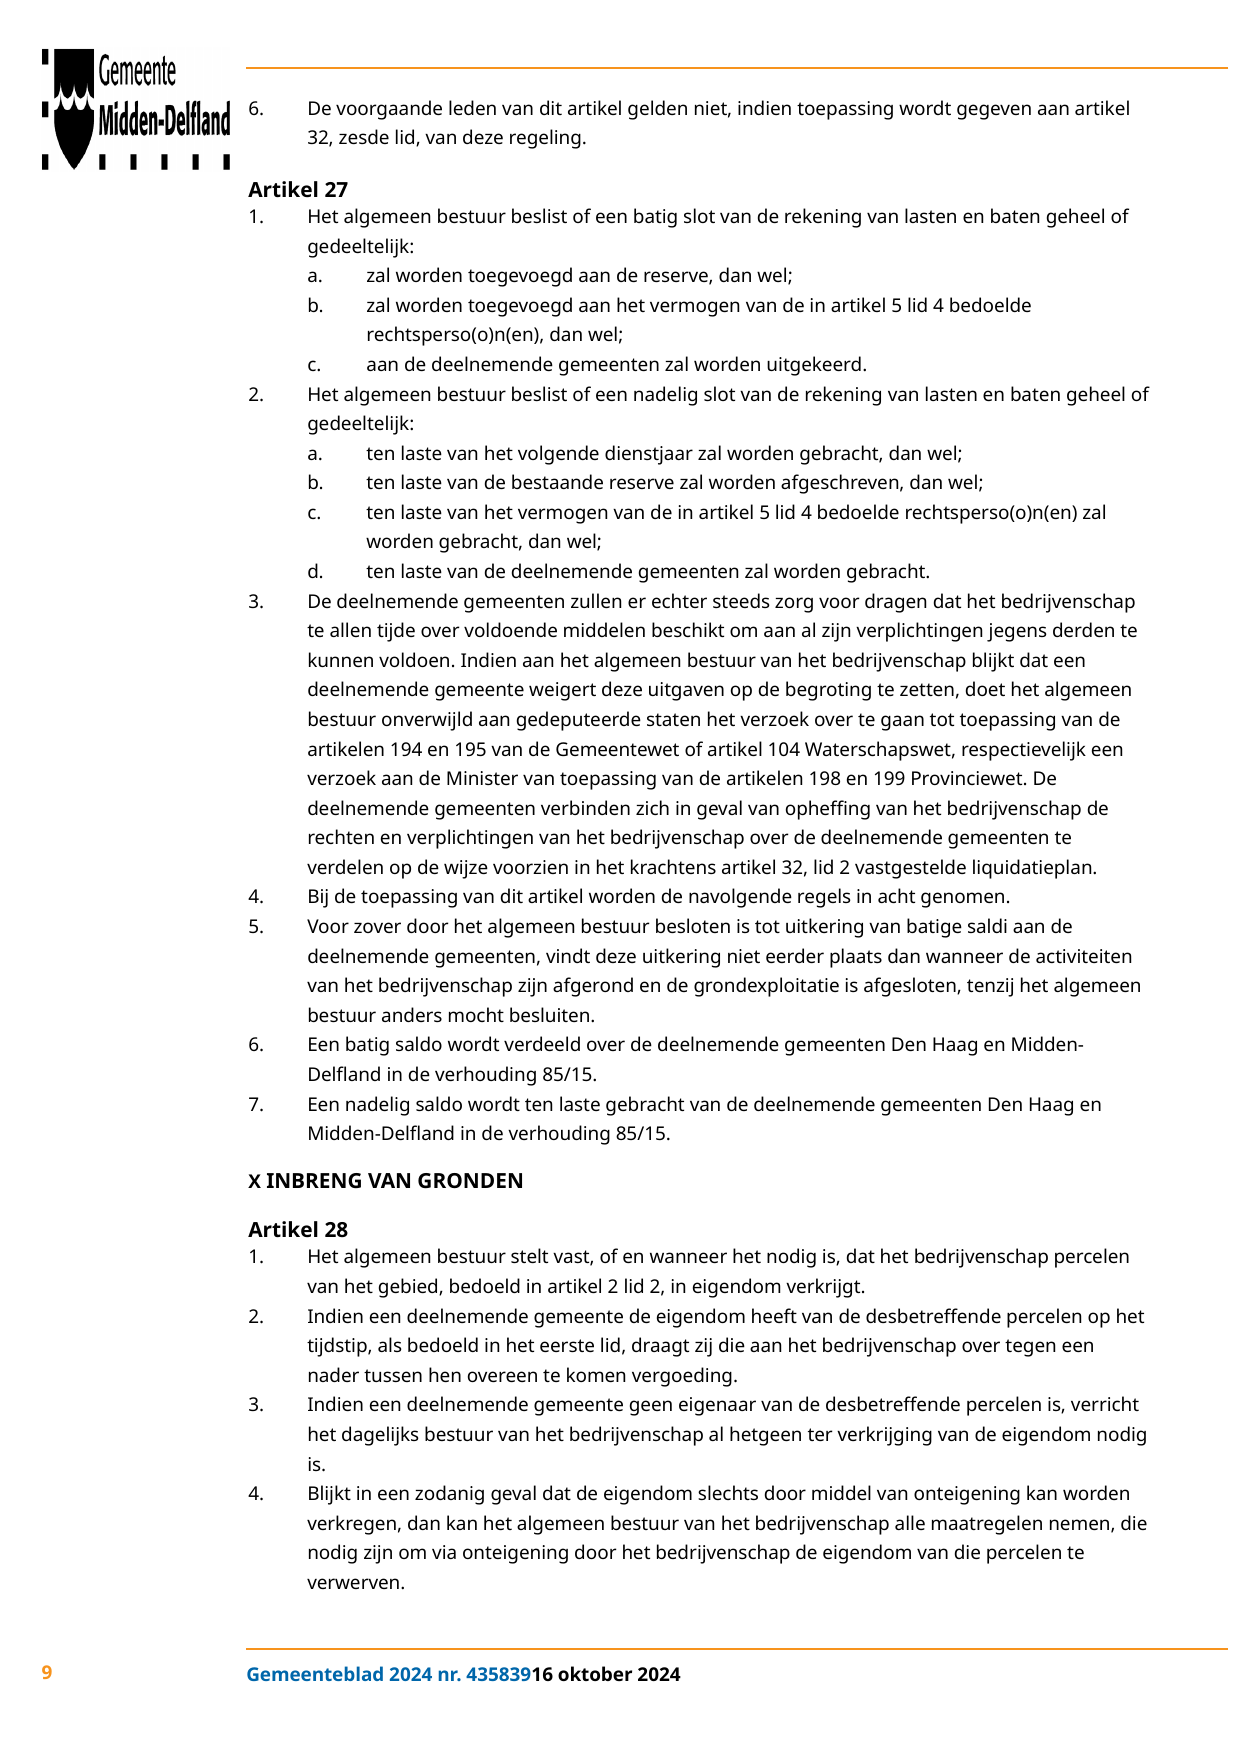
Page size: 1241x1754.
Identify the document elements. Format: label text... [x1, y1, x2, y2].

list Het algemeen bestuur beslist of een nadelig slot van de rekening van lasten en baten geheel of gedeeltelijk: [248, 381, 1152, 436]
list ten laste van de deelnemende gemeenten zal worden gebracht. [307, 558, 1152, 584]
list Blijkt in een zodanig geval dat de eigendom slechts door middel van onteigening kan worden verkregen, dan kan het algemeen bestuur van het bedrijvenschap alle maatregelen nemen, die nodig zijn om via onteigening door het bedrijvenschap de eigendom van die percelen te verwerven. [248, 1480, 1152, 1595]
list ten laste van het volgende dienstjaar zal worden gebracht, dan wel; [307, 440, 1152, 466]
text X INBRENG VAN GRONDEN [248, 1166, 1152, 1194]
list zal worden toegevoegd aan het vermogen van de in artikel 5 lid 4 bedoelde rechtsperso(o)n(en), dan wel; [307, 292, 1152, 347]
picture [41, 47, 231, 172]
list aan de deelnemende gemeenten zal worden uitgekeerd. [307, 351, 1152, 377]
list ten laste van de bestaande reserve zal worden afgeschreven, dan wel; [307, 469, 1152, 495]
text Artikel 28 [248, 1215, 1152, 1244]
list De deelnemende gemeenten zullen er echter steeds zorg voor dragen dat het bedrijvenschap te allen tijde over voldoende middelen beschikt om aan al zijn verplichtingen jegens derden te kunnen voldoen. Indien aan het algemeen bestuur van het bedrijvenschap blijkt dat een deelnemende gemeente weigert deze uitgaven op de begroting te zetten, doet het algemeen bestuur onverwijld aan gedeputeerde staten het verzoek over te gaan tot toepassing van de artikelen 194 en 195 van de Gemeentewet of artikel 104 Waterschapswet, respectievelijk een verzoek aan de Minister van toepassing van de artikelen 198 en 199 Provinciewet. De deelnemende gemeenten verbinden zich in geval van opheffing van het bedrijvenschap de rechten en verplichtingen van het bedrijvenschap over de deelnemende gemeenten te verdelen op de wijze voorzien in het krachtens artikel 32, lid 2 vastgestelde liquidatieplan. [248, 588, 1152, 880]
list zal worden toegevoegd aan de reserve, dan wel; [307, 262, 1152, 288]
list Voor zover door het algemeen bestuur besloten is tot uitkering van batige saldi aan de deelnemende gemeenten, vindt deze uitkering niet eerder plaats dan wanneer de activiteiten van het bedrijvenschap zijn afgerond en de grondexploitatie is afgesloten, tenzij het algemeen bestuur anders mocht besluiten. [248, 913, 1152, 1028]
list ten laste van het vermogen van de in artikel 5 lid 4 bedoelde rechtsperso(o)n(en) zal worden gebracht, dan wel; [307, 499, 1152, 554]
list Indien een deelnemende gemeente geen eigenaar van de desbetreffende percelen is, verricht het dagelijks bestuur van het bedrijvenschap al hetgeen ter verkrijging van de eigendom nodig is. [248, 1392, 1152, 1476]
list Een nadelig saldo wordt ten laste gebracht van de deelnemende gemeenten Den Haag en Midden-Delfland in de verhouding 85/15. [248, 1091, 1152, 1146]
list Een batig saldo wordt verdeeld over de deelnemende gemeenten Den Haag en Midden-Delfland in de verhouding 85/15. [248, 1032, 1152, 1087]
list De voorgaande leden van dit artikel gelden niet, indien toepassing wordt gegeven aan artikel 32, zesde lid, van deze regeling. [248, 95, 1152, 150]
text Artikel 27 [248, 175, 1152, 203]
list Het algemeen bestuur beslist of een batig slot van de rekening van lasten en baten geheel of gedeeltelijk: [248, 203, 1152, 258]
list Het algemeen bestuur stelt vast, of en wanneer het nodig is, dat het bedrijvenschap percelen van het gebied, bedoeld in artikel 2 lid 2, in eigendom verkrijgt. [248, 1244, 1152, 1299]
list Bij de toepassing van dit artikel worden de navolgende regels in acht genomen. [248, 884, 1152, 909]
list Indien een deelnemende gemeente de eigendom heeft van de desbetreffende percelen op het tijdstip, als bedoeld in het eerste lid, draagt zij die aan het bedrijvenschap over tegen een nader tussen hen overeen te komen vergoeding. [248, 1303, 1152, 1388]
